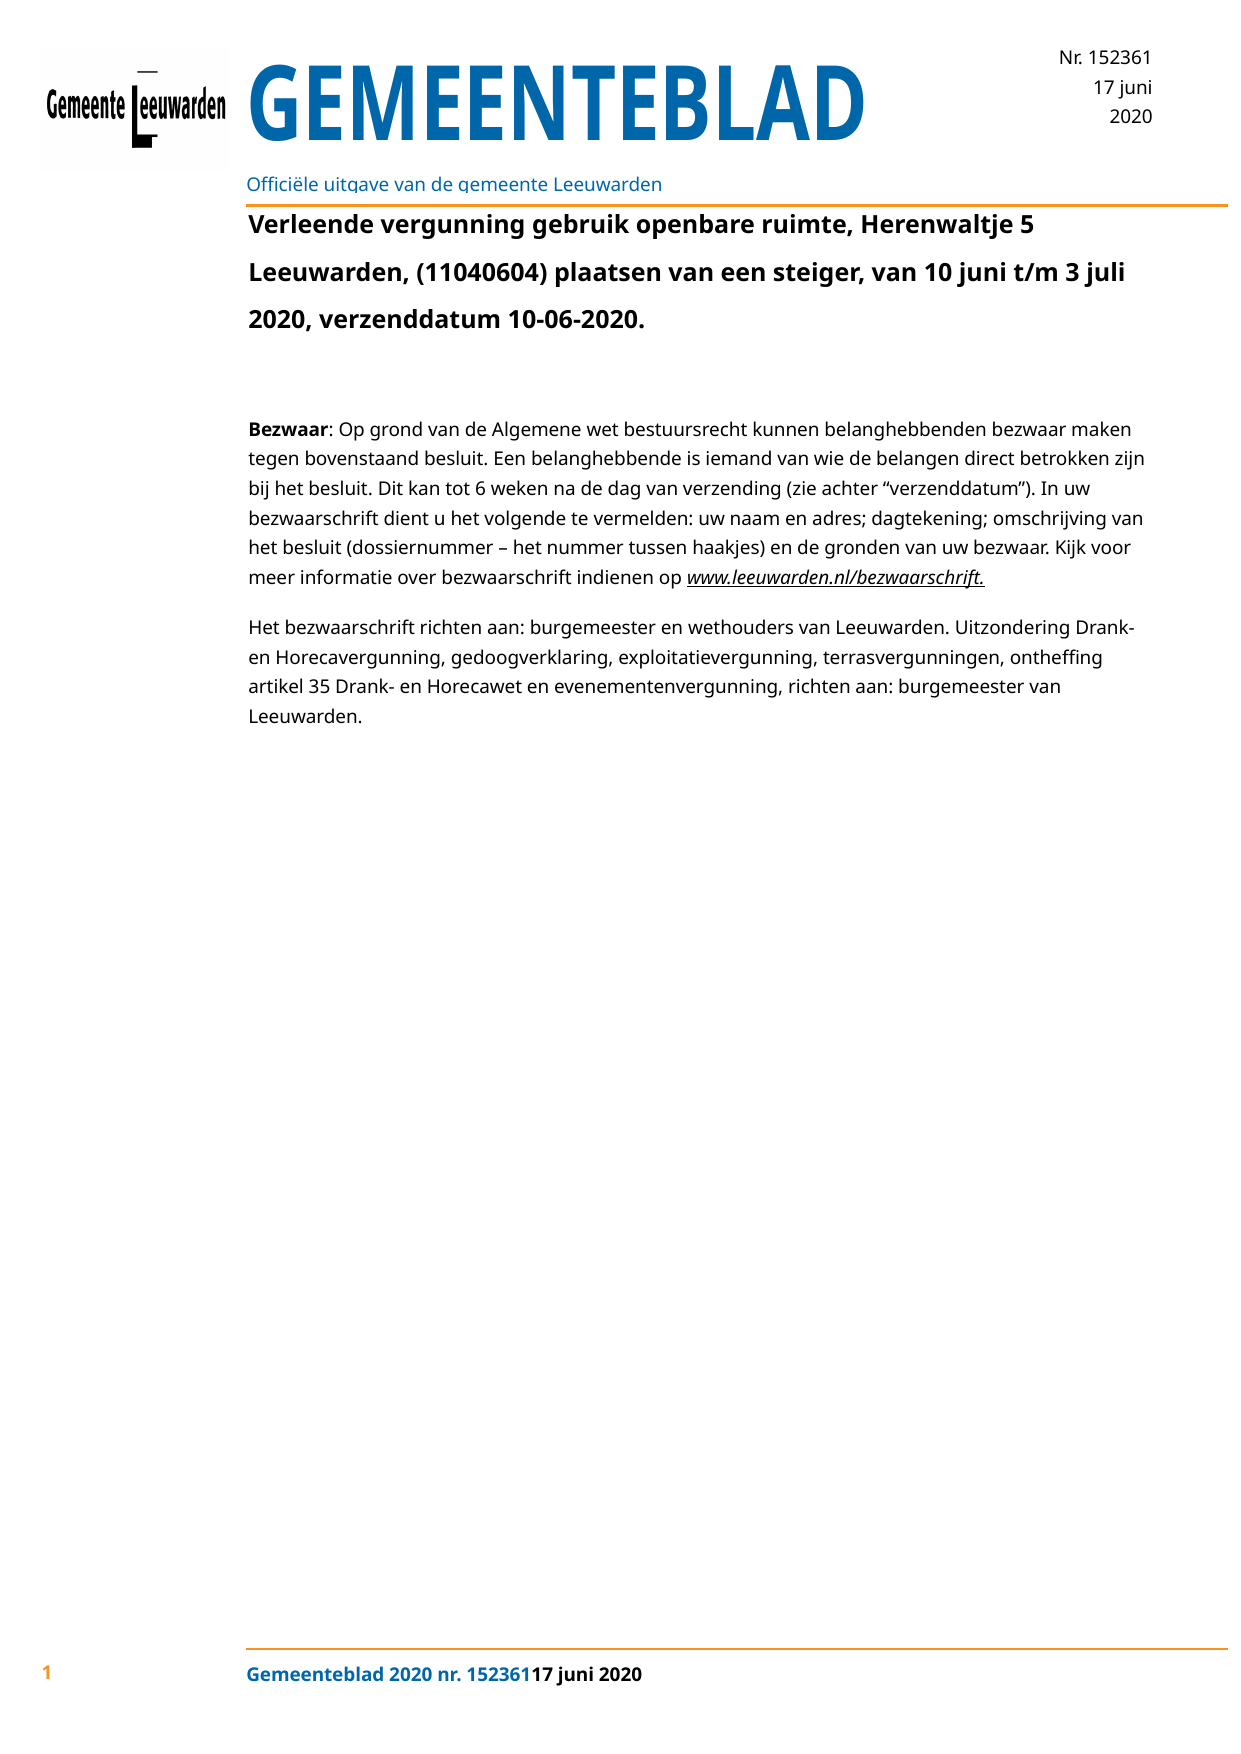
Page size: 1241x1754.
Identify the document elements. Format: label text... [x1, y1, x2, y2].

text Verleende vergunning gebruik openbare ruimte, Herenwaltje 5 Leeuwarden, (11040604) plaatsen van een steiger, van 10 juni t/m 3 juli 2020, verzenddatum 10-06-2020. [248, 207, 1152, 336]
text Het bezwaarschrift richten aan: burgemeester en wethouders van Leeuwarden. Uitzondering Drank- en Horecavergunning, gedoogverklaring, exploitatievergunning, terrasvergunningen, ontheffing artikel 35 Drank- en Horecawet en evenementenvergunning, richten aan: burgemeester van Leeuwarden. [248, 614, 1152, 729]
text Bezwaar: Op grond van de Algemene wet bestuursrecht kunnen belanghebbenden bezwaar maken tegen bovenstaand besluit. Een belanghebbende is iemand van wie de belangen direct betrokken zijn bij het besluit. Dit kan tot 6 weken na de dag van verzending (zie achter “verzenddatum”). In uw bezwaarschrift dient u het volgende te vermelden: uw naam en adres; dagtekening; omschrijving van het besluit (dossiernummer – het nummer tussen haakjes) en de gronden van uw bezwaar. Kijk voor meer informatie over bezwaarschrift indienen op www.leeuwarden.nl/bezwaarschrift. [248, 416, 1152, 589]
picture [41, 47, 231, 172]
